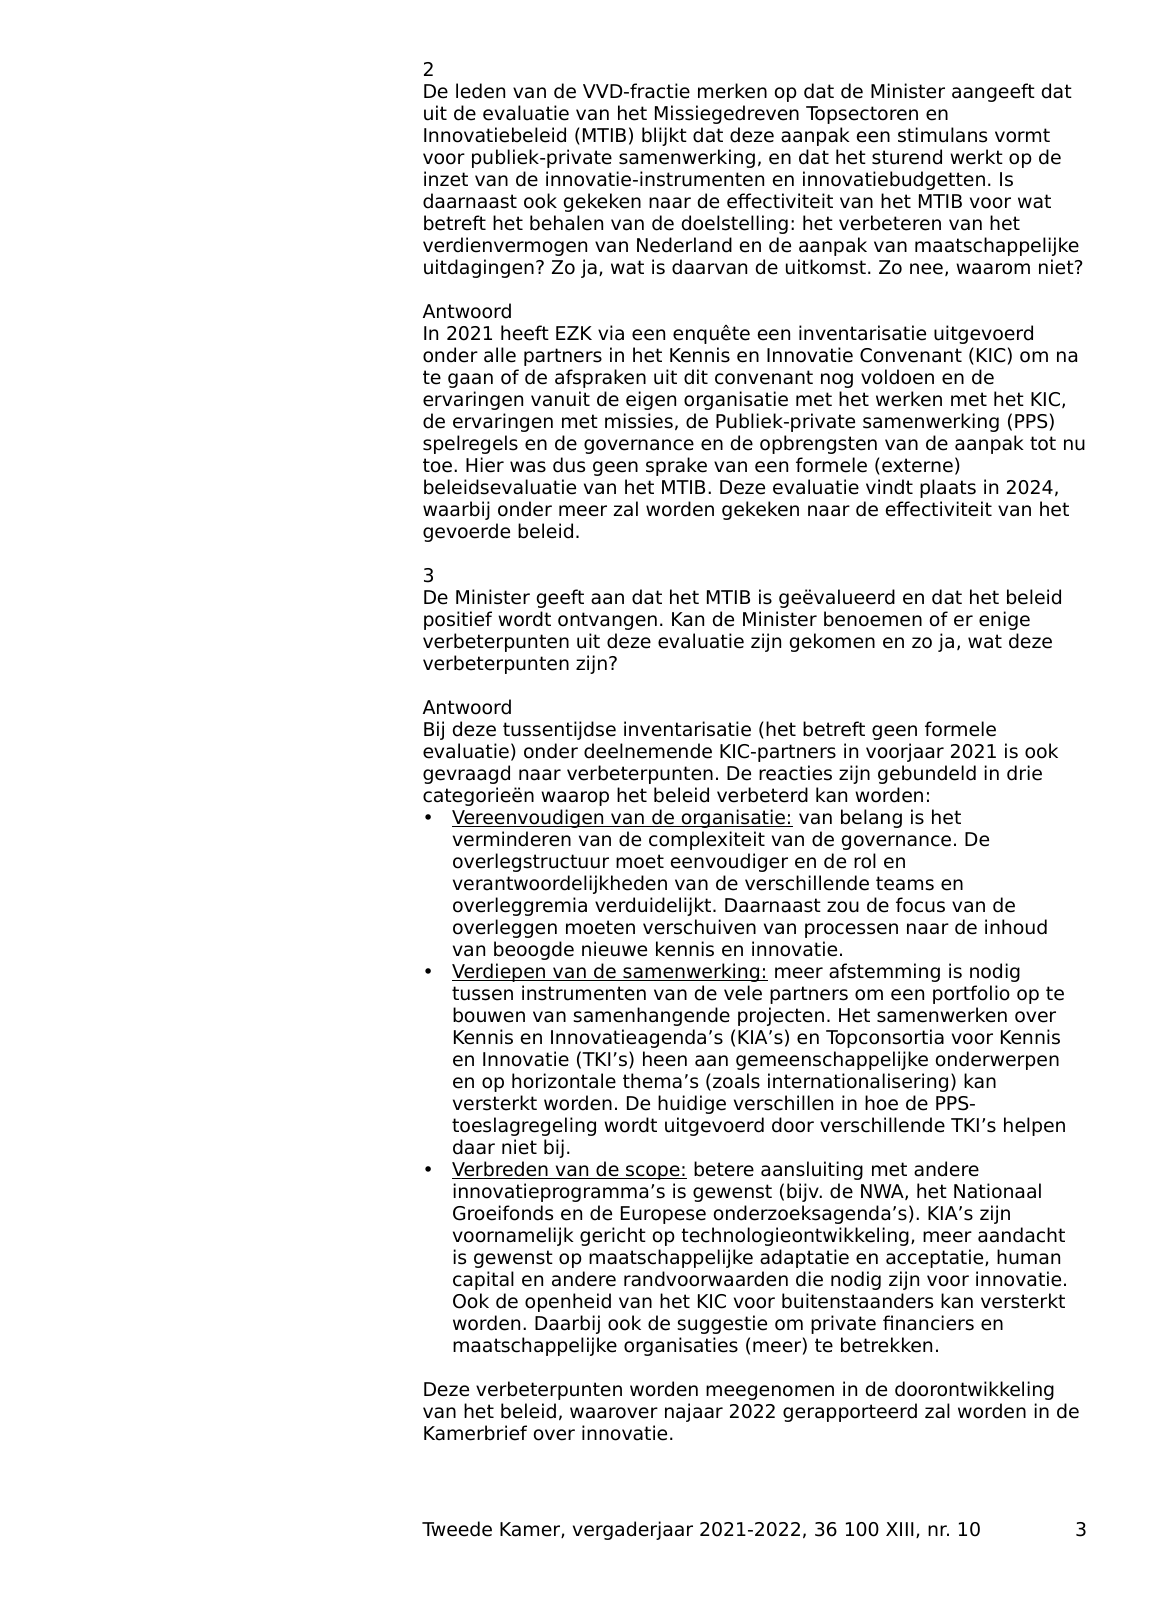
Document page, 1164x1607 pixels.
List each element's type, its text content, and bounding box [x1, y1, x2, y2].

text De leden van de VVD-fractie merken op dat de Minister aangeeft dat uit de evaluatie van het Missiegedreven Topsectoren en Innovatiebeleid (MTIB) blijkt dat deze aanpak een stimulans vormt voor publiek-private samenwerking, en dat het sturend werkt op de inzet van de innovatie-instrumenten en innovatiebudgetten. Is daarnaast ook gekeken naar de effectiviteit van het MTIB voor wat betreft het behalen van de doelstelling: het verbeteren van het verdienvermogen van Nederland en de aanpak van maatschappelijke uitdagingen? Zo ja, wat is daarvan de uitkomst. Zo nee, waarom niet? [422, 81, 1087, 279]
text Antwoord [422, 697, 1087, 719]
text De Minister geeft aan dat het MTIB is geëvalueerd en dat het beleid positief wordt ontvangen. Kan de Minister benoemen of er enige verbeterpunten uit deze evaluatie zijn gekomen en zo ja, wat deze verbeterpunten zijn? [422, 587, 1087, 675]
text Antwoord [422, 301, 1087, 323]
text In 2021 heeft EZK via een enquête een inventarisatie uitgevoerd onder alle partners in het Kennis en Innovatie Convenant (KIC) om na te gaan of de afspraken uit dit convenant nog voldoen en de ervaringen vanuit de eigen organisatie met het werken met het KIC, de ervaringen met missies, de Publiek-private samenwerking (PPS) spelregels en de governance en de opbrengsten van de aanpak tot nu toe. Hier was dus geen sprake van een formele (externe) beleidsevaluatie van het MTIB. Deze evaluatie vindt plaats in 2024, waarbij onder meer zal worden gekeken naar de effectiviteit van het gevoerde beleid. [422, 323, 1087, 543]
text • Vereenvoudigen van de organisatie: van belang is het verminderen van de complexiteit van de governance. De overlegstructuur moet eenvoudiger en de rol en verantwoordelijkheden van de verschillende teams en overleggremia verduidelijkt. Daarnaast zou de focus van de overleggen moeten verschuiven van processen naar de inhoud van beoogde nieuwe kennis en innovatie. [422, 807, 1087, 961]
text • Verbreden van de scope: betere aansluiting met andere innovatieprogramma’s is gewenst (bijv. de NWA, het Nationaal Groeifonds en de Europese onderzoeksagenda’s). KIA’s zijn voornamelijk gericht op technologieontwikkeling, meer aandacht is gewenst op maatschappelijke adaptatie en acceptatie, human capital en andere randvoorwaarden die nodig zijn voor innovatie. Ook de openheid van het KIC voor buitenstaanders kan versterkt worden. Daarbij ook de suggestie om private financiers en maatschappelijke organisaties (meer) te betrekken. [422, 1159, 1087, 1356]
text 2 [422, 59, 1087, 81]
text • Verdiepen van de samenwerking: meer afstemming is nodig tussen instrumenten van de vele partners om een portfolio op te bouwen van samenhangende projecten. Het samenwerken over Kennis en Innovatieagenda’s (KIA’s) en Topconsortia voor Kennis en Innovatie (TKI’s) heen aan gemeenschappelijke onderwerpen en op horizontale thema’s (zoals internationalisering) kan versterkt worden. De huidige verschillen in hoe de PPS-toeslagregeling wordt uitgevoerd door verschillende TKI’s helpen daar niet bij. [422, 961, 1087, 1159]
text 3 [422, 565, 1087, 587]
text Deze verbeterpunten worden meegenomen in de doorontwikkeling van het beleid, waarover najaar 2022 gerapporteerd zal worden in de Kamerbrief over innovatie. [422, 1379, 1087, 1444]
text Bij deze tussentijdse inventarisatie (het betreft geen formele evaluatie) onder deelnemende KIC-partners in voorjaar 2021 is ook gevraagd naar verbeterpunten. De reacties zijn gebundeld in drie categorieën waarop het beleid verbeterd kan worden: [422, 719, 1087, 807]
